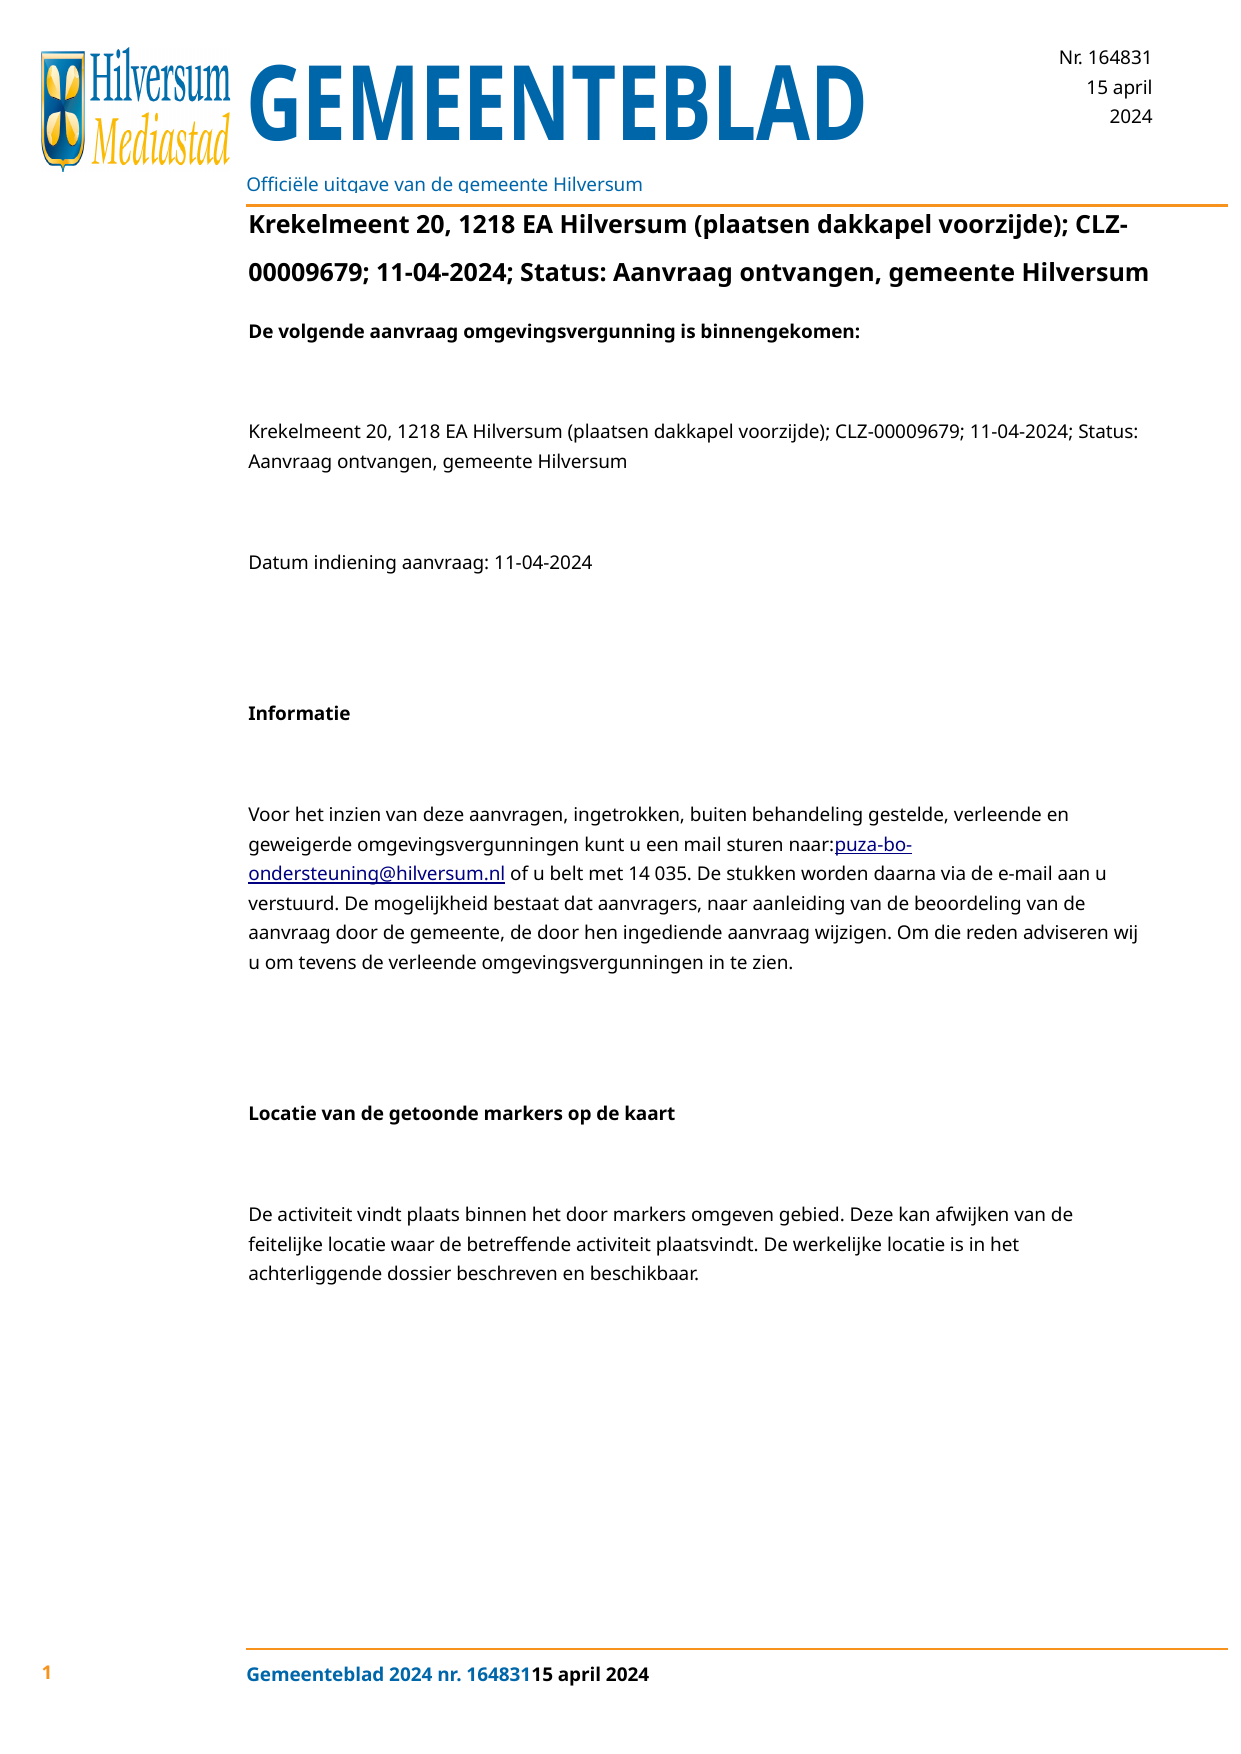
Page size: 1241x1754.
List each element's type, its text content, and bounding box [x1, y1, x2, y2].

text Datum indiening aanvraag: 11-04-2024 [248, 549, 1152, 575]
picture [41, 47, 231, 172]
text De volgende aanvraag omgevingsvergunning is binnengekomen: [248, 318, 1152, 344]
text Voor het inzien van deze aanvragen, ingetrokken, buiten behandeling gestelde, verleende en geweigerde omgevingsvergunningen kunt u een mail sturen naar:puza-bo-ondersteuning@hilversum.nl of u belt met 14 035. De stukken worden daarna via de e-mail aan u verstuurd. De mogelijkheid bestaat dat aanvragers, naar aanleiding van de beoordeling van de aanvraag door de gemeente, de door hen ingediende aanvraag wijzigen. Om die reden adviseren wij u om tevens de verleende omgevingsvergunningen in te zien. [248, 801, 1152, 975]
text Locatie van de getoonde markers op de kaart [248, 1100, 1152, 1126]
text Informatie [248, 700, 1152, 726]
text De activiteit vindt plaats binnen het door markers omgeven gebied. Deze kan afwijken van de feitelijke locatie waar de betreffende activiteit plaatsvindt. De werkelijke locatie is in het achterliggende dossier beschreven en beschikbaar. [248, 1201, 1152, 1286]
text Krekelmeent 20, 1218 EA Hilversum (plaatsen dakkapel voorzijde); CLZ-00009679; 11-04-2024; Status: Aanvraag ontvangen, gemeente Hilversum [248, 419, 1152, 474]
text Krekelmeent 20, 1218 EA Hilversum (plaatsen dakkapel voorzijde); CLZ-00009679; 11-04-2024; Status: Aanvraag ontvangen, gemeente Hilversum [248, 207, 1152, 288]
